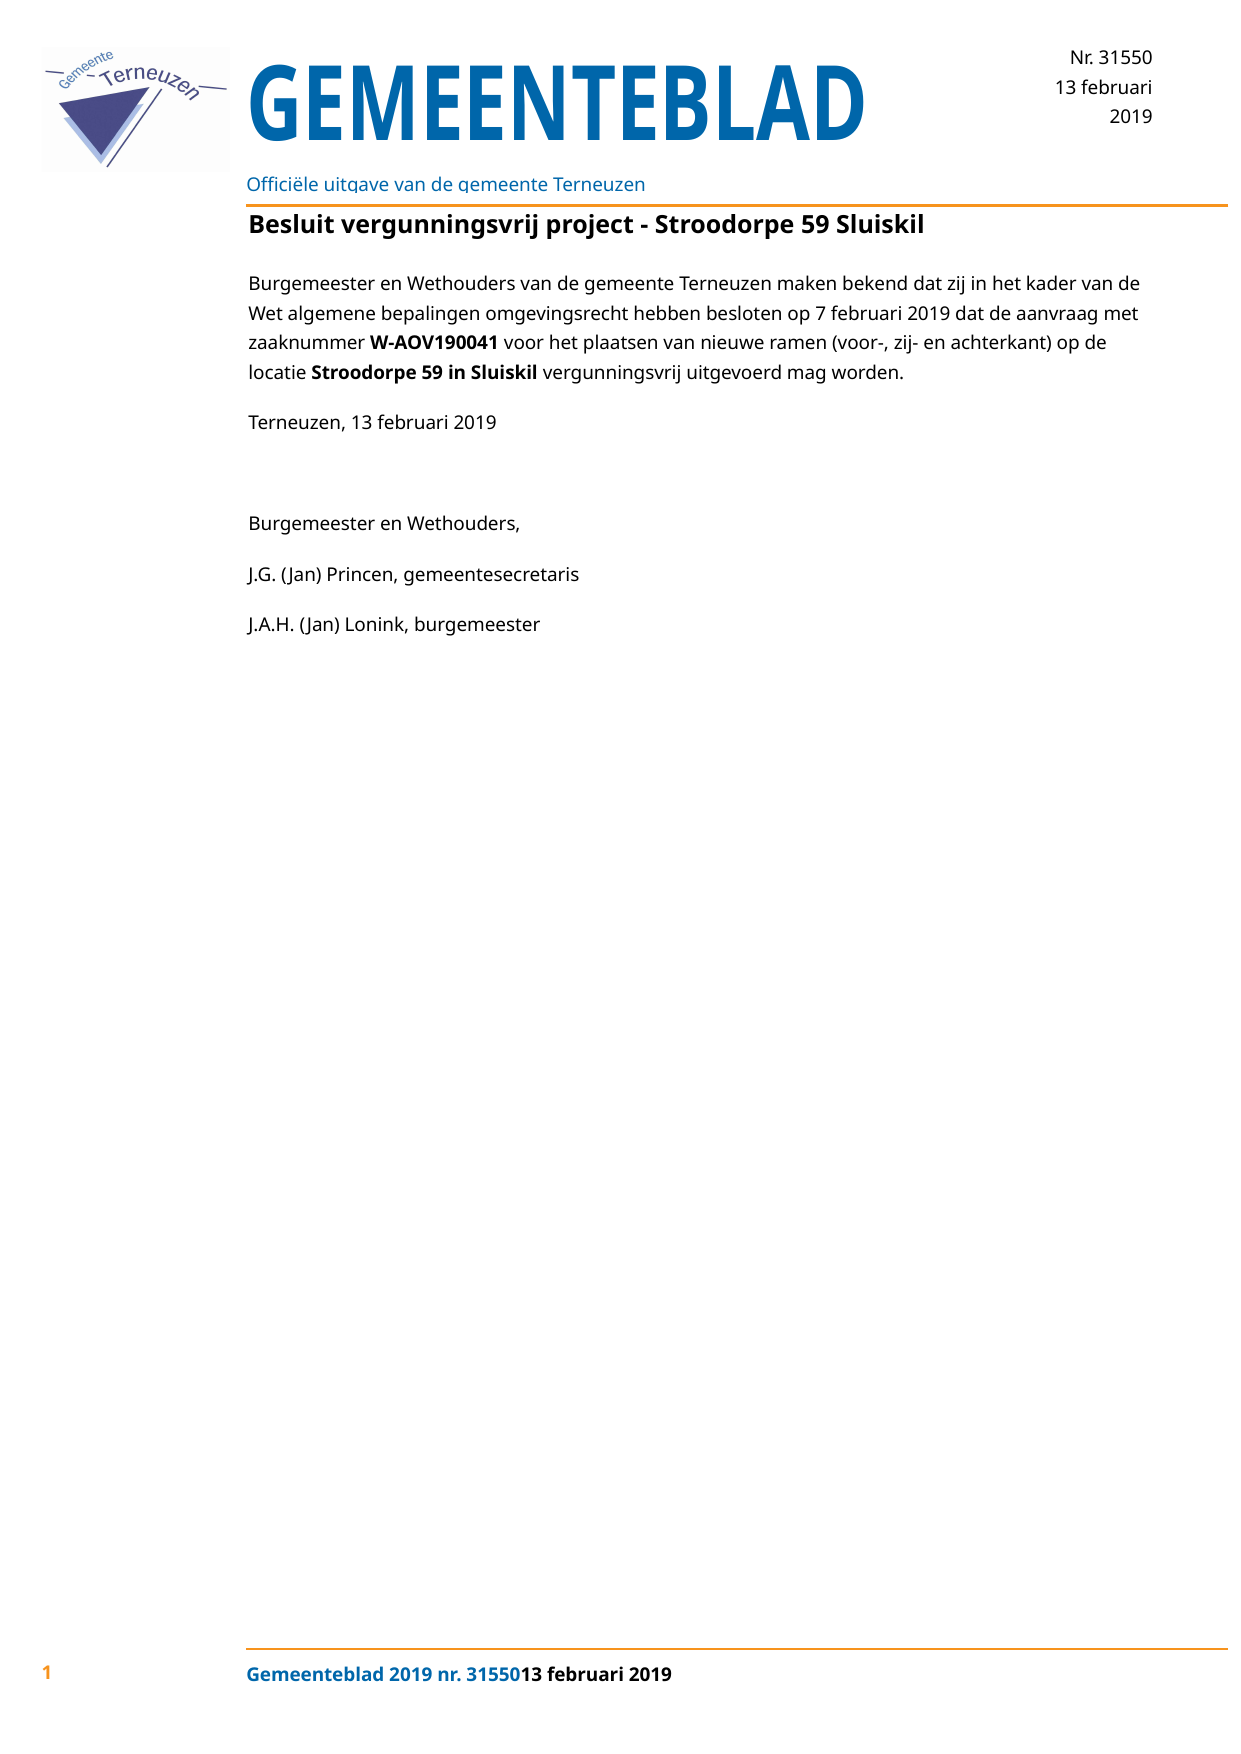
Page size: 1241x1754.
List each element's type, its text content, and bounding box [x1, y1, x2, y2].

text J.G. (Jan) Princen, gemeentesecretaris [248, 561, 1152, 586]
text Besluit vergunningsvrij project - Stroodorpe 59 Sluiskil [248, 207, 1152, 241]
text Terneuzen, 13 februari 2019 [248, 409, 1152, 435]
picture [41, 47, 231, 172]
text Burgemeester en Wethouders, [248, 510, 1152, 536]
text J.A.H. (Jan) Lonink, burgemeester [248, 611, 1152, 637]
text Burgemeester en Wethouders van de gemeente Terneuzen maken bekend dat zij in het kader van de Wet algemene bepalingen omgevingsrecht hebben besloten op 7 februari 2019 dat de aanvraag met zaaknummer W-AOV190041 voor het plaatsen van nieuwe ramen (voor-, zij- en achterkant) op de locatie Stroodorpe 59 in Sluiskil vergunningsvrij uitgevoerd mag worden. [248, 270, 1152, 385]
